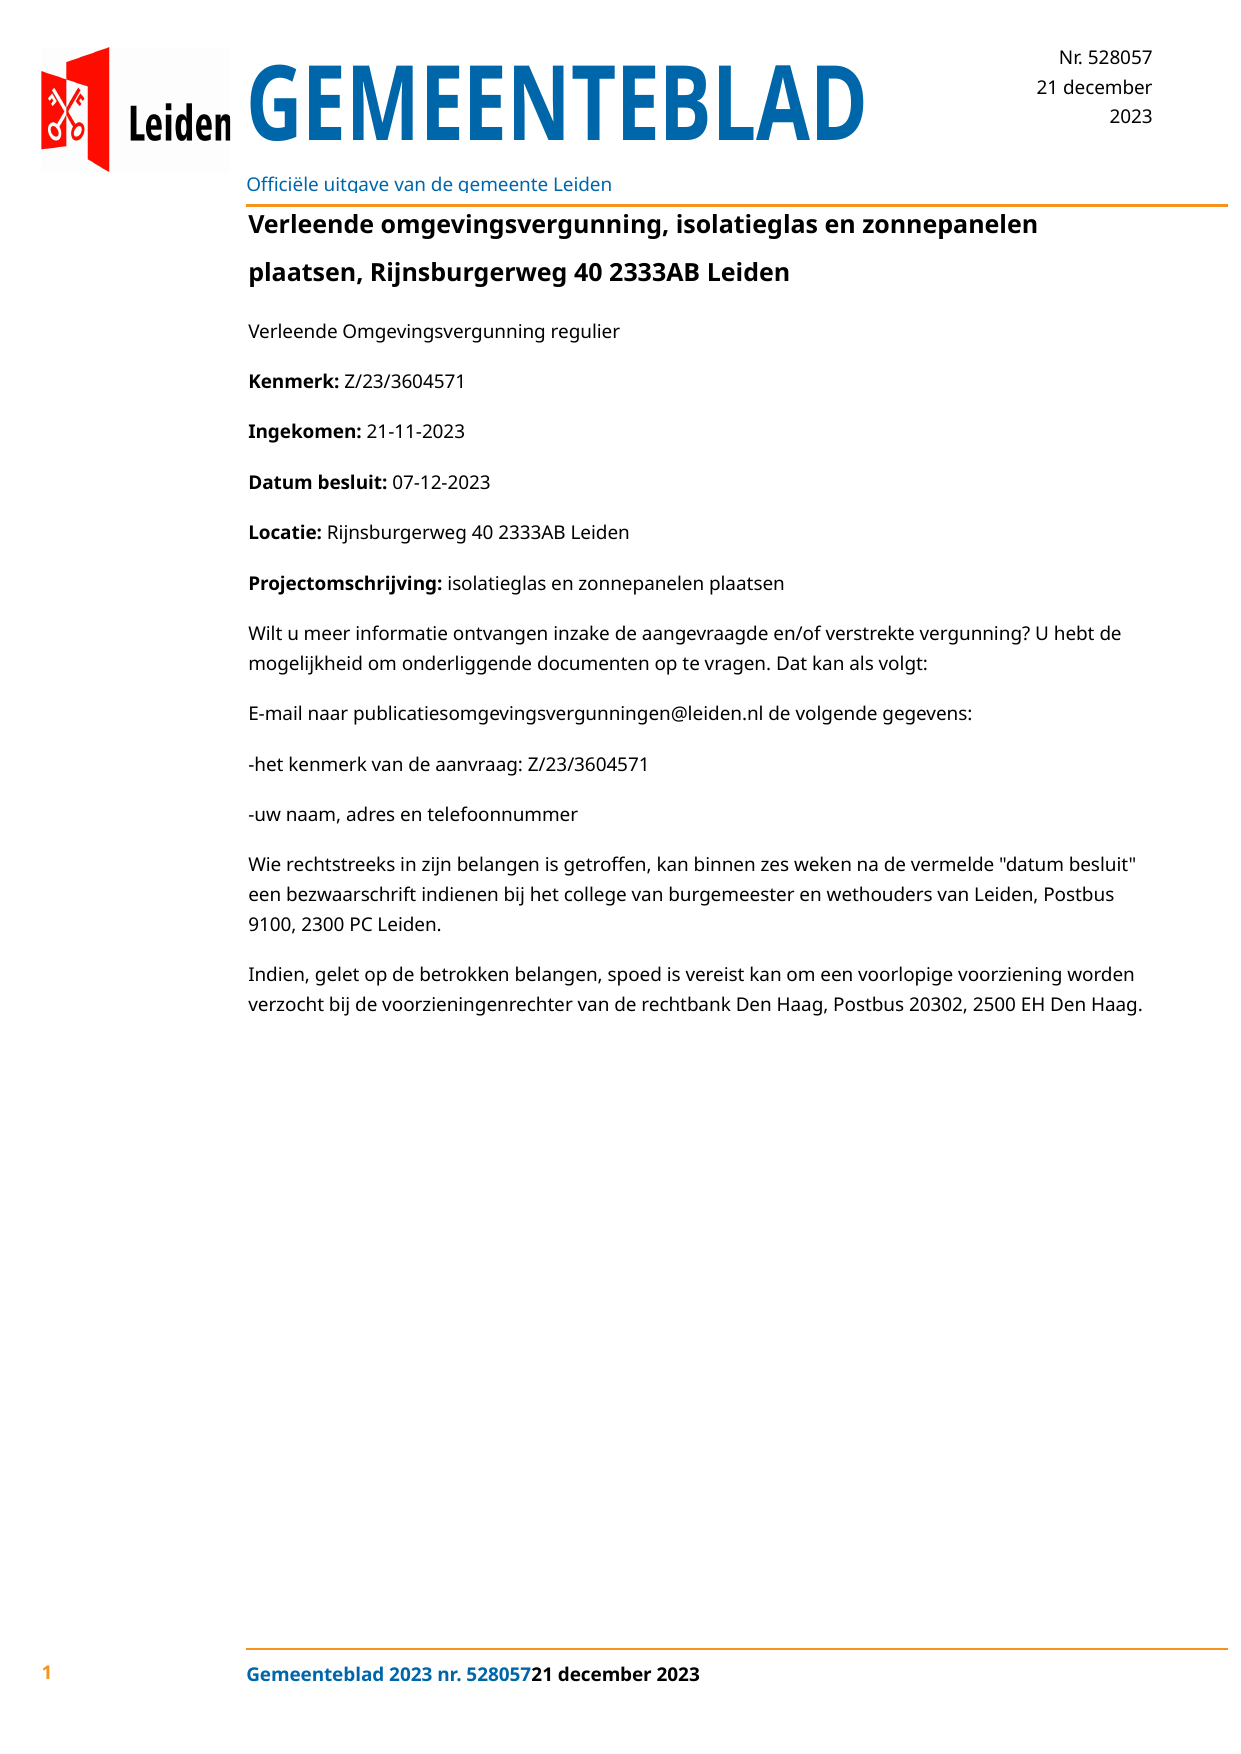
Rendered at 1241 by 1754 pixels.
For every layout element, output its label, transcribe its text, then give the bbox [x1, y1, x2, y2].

text Verleende Omgevingsvergunning regulier [248, 318, 1152, 344]
text Ingekomen: 21-11-2023 [248, 419, 1152, 444]
text Indien, gelet op de betrokken belangen, spoed is vereist kan om een voorlopige voorziening worden verzocht bij de voorzieningenrechter van de rechtbank Den Haag, Postbus 20302, 2500 EH Den Haag. [248, 961, 1152, 1017]
text Wie rechtstreeks in zijn belangen is getroffen, kan binnen zes weken na de vermelde "datum besluit" een bezwaarschrift indienen bij het college van burgemeester en wethouders van Leiden, Postbus 9100, 2300 PC Leiden. [248, 852, 1152, 937]
text Datum besluit: 07-12-2023 [248, 469, 1152, 495]
text E-mail naar publicatiesomgevingsvergunningen@leiden.nl de volgende gegevens: [248, 700, 1152, 726]
text -uw naam, adres en telefoonnummer [248, 801, 1152, 827]
text Verleende omgevingsvergunning, isolatieglas en zonnepanelen plaatsen, Rijnsburgerweg 40 2333AB Leiden [248, 207, 1152, 288]
text Kenmerk: Z/23/3604571 [248, 368, 1152, 394]
text Wilt u meer informatie ontvangen inzake de aangevraagde en/of verstrekte vergunning? U hebt de mogelijkheid om onderliggende documenten op te vragen. Dat kan als volgt: [248, 620, 1152, 676]
text Locatie: Rijnsburgerweg 40 2333AB Leiden [248, 519, 1152, 545]
picture [41, 47, 231, 172]
text -het kenmerk van de aanvraag: Z/23/3604571 [248, 751, 1152, 777]
text Projectomschrijving: isolatieglas en zonnepanelen plaatsen [248, 570, 1152, 596]
